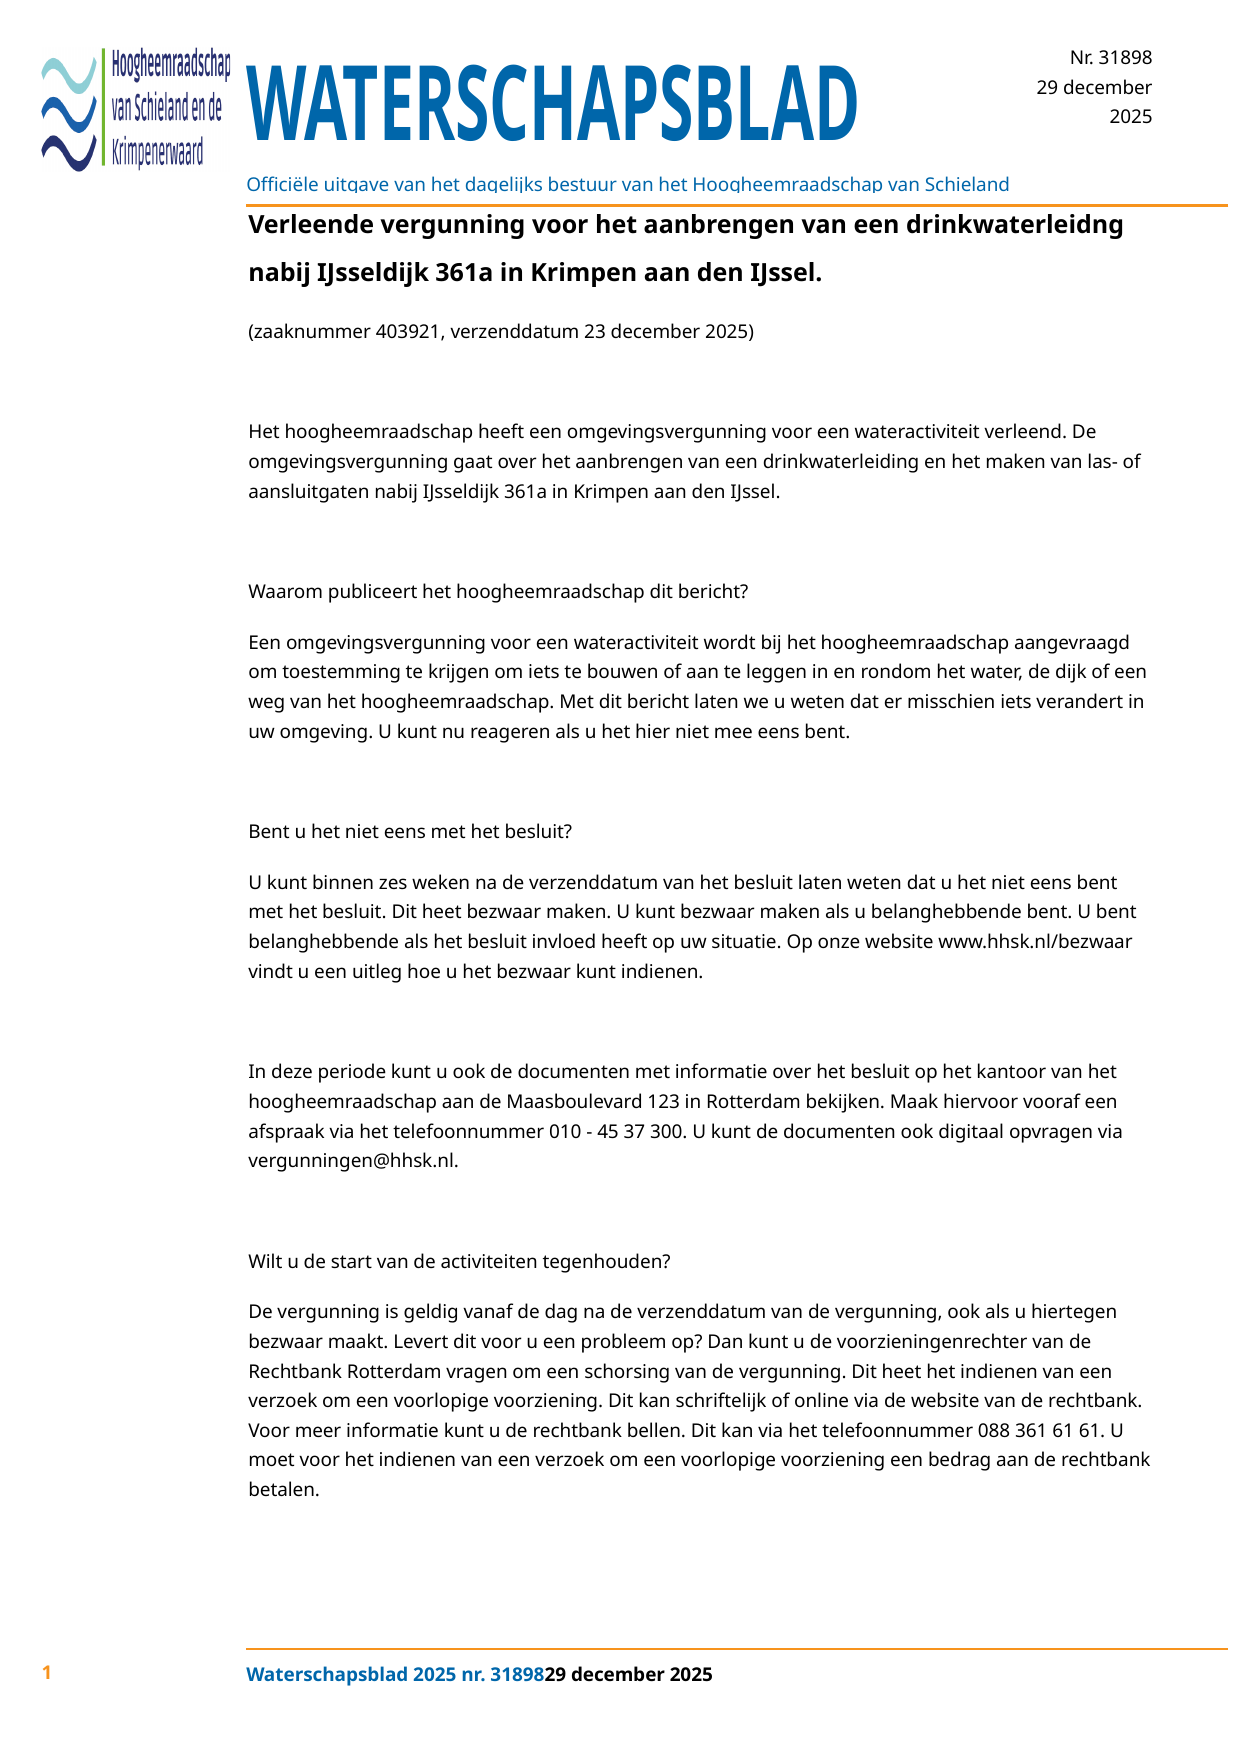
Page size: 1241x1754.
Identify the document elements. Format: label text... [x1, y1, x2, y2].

text U kunt binnen zes weken na de verzenddatum van het besluit laten weten dat u het niet eens bent met het besluit. Dit heet bezwaar maken. U kunt bezwaar maken als u belanghebbende bent. U bent belanghebbende als het besluit invloed heeft op uw situatie. Op onze website www.hhsk.nl/bezwaar vindt u een uitleg hoe u het bezwaar kunt indienen. [248, 869, 1152, 984]
text Een omgevingsvergunning voor een wateractiviteit wordt bij het hoogheemraadschap aangevraagd om toestemming te krijgen om iets te bouwen of aan te leggen in en rondom het water, de dijk of een weg van het hoogheemraadschap. Met dit bericht laten we u weten dat er misschien iets verandert in uw omgeving. U kunt nu reageren als u het hier niet mee eens bent. [248, 629, 1152, 744]
text De vergunning is geldig vanaf de dag na de verzenddatum van de vergunning, ook als u hiertegen bezwaar maakt. Levert dit voor u een probleem op? Dan kunt u de voorzieningenrechter van de Rechtbank Rotterdam vragen om een schorsing van de vergunning. Dit heet het indienen van een verzoek om een voorlopige voorziening. Dit kan schriftelijk of online via de website van de rechtbank. Voor meer informatie kunt u de rechtbank bellen. Dit kan via het telefoonnummer 088 361 61 61. U moet voor het indienen van een verzoek om een voorlopige voorziening een bedrag aan de rechtbank betalen. [248, 1299, 1152, 1502]
text Verleende vergunning voor het aanbrengen van een drinkwaterleidng nabij IJsseldijk 361a in Krimpen aan den IJssel. [248, 207, 1152, 288]
text Waarom publiceert het hoogheemraadschap dit bericht? [248, 579, 1152, 604]
text Bent u het niet eens met het besluit? [248, 819, 1152, 844]
text Wilt u de start van de activiteiten tegenhouden? [248, 1248, 1152, 1274]
text Het hoogheemraadschap heeft een omgevingsvergunning voor een wateractiviteit verleend. De omgevingsvergunning gaat over het aanbrengen van een drinkwaterleiding en het maken van las- of aansluitgaten nabij IJsseldijk 361a in Krimpen aan den IJssel. [248, 419, 1152, 504]
text In deze periode kunt u ook de documenten met informatie over het besluit op het kantoor van het hoogheemraadschap aan de Maasboulevard 123 in Rotterdam bekijken. Maak hiervoor vooraf een afspraak via het telefoonnummer 010 - 45 37 300. U kunt de documenten ook digitaal opvragen via vergunningen@hhsk.nl. [248, 1059, 1152, 1173]
picture [41, 47, 231, 172]
text (zaaknummer 403921, verzenddatum 23 december 2025) [248, 318, 1152, 344]
